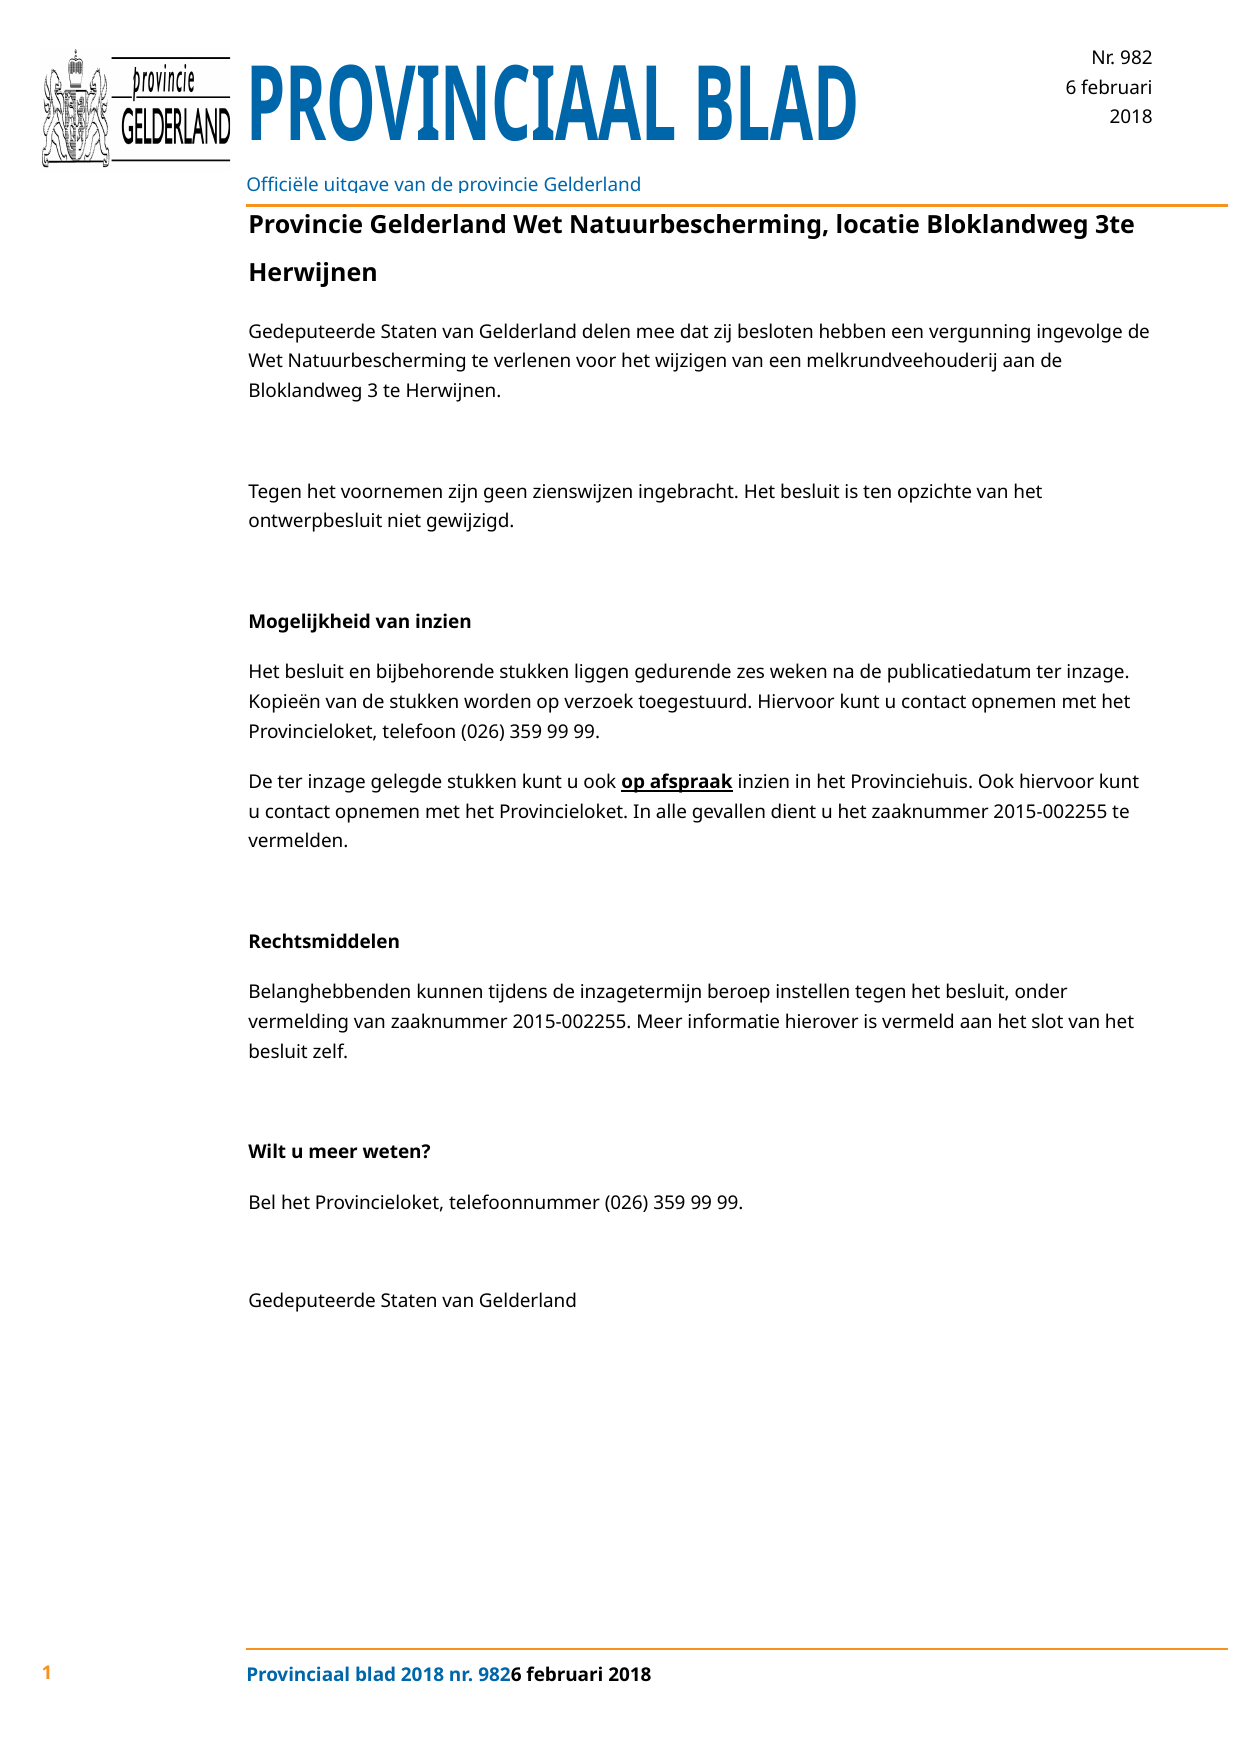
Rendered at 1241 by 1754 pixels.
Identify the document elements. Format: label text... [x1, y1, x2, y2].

text Gedeputeerde Staten van Gelderland [248, 1287, 1152, 1313]
text Bel het Provincieloket, telefoonnummer (026) 359 99 99. [248, 1189, 1152, 1215]
text Gedeputeerde Staten van Gelderland delen mee dat zij besloten hebben een vergunning ingevolge de Wet Natuurbescherming te verlenen voor het wijzigen van een melkrundveehouderij aan de Bloklandweg 3 te Herwijnen. [248, 318, 1152, 403]
text Belanghebbenden kunnen tijdens de inzagetermijn beroep instellen tegen het besluit, onder vermelding van zaaknummer 2015-002255. Meer informatie hierover is vermeld aan het slot van het besluit zelf. [248, 979, 1152, 1064]
text Wilt u meer weten? [248, 1139, 1152, 1164]
text Het besluit en bijbehorende stukken liggen gedurende zes weken na de publicatiedatum ter inzage. Kopieën van de stukken worden op verzoek toegestuurd. Hiervoor kunt u contact opnemen met het Provincieloket, telefoon (026) 359 99 99. [248, 659, 1152, 744]
picture [41, 47, 231, 172]
text Mogelijkheid van inzien [248, 608, 1152, 634]
text Tegen het voornemen zijn geen zienswijzen ingebracht. Het besluit is ten opzichte van het ontwerpbesluit niet gewijzigd. [248, 478, 1152, 533]
text De ter inzage gelegde stukken kunt u ook op afspraak inzien in het Provinciehuis. Ook hiervoor kunt u contact opnemen met het Provincieloket. In alle gevallen dient u het zaaknummer 2015-002255 te vermelden. [248, 768, 1152, 853]
text Rechtsmiddelen [248, 928, 1152, 954]
text Provincie Gelderland Wet Natuurbescherming, locatie Bloklandweg 3te Herwijnen [248, 207, 1152, 288]
